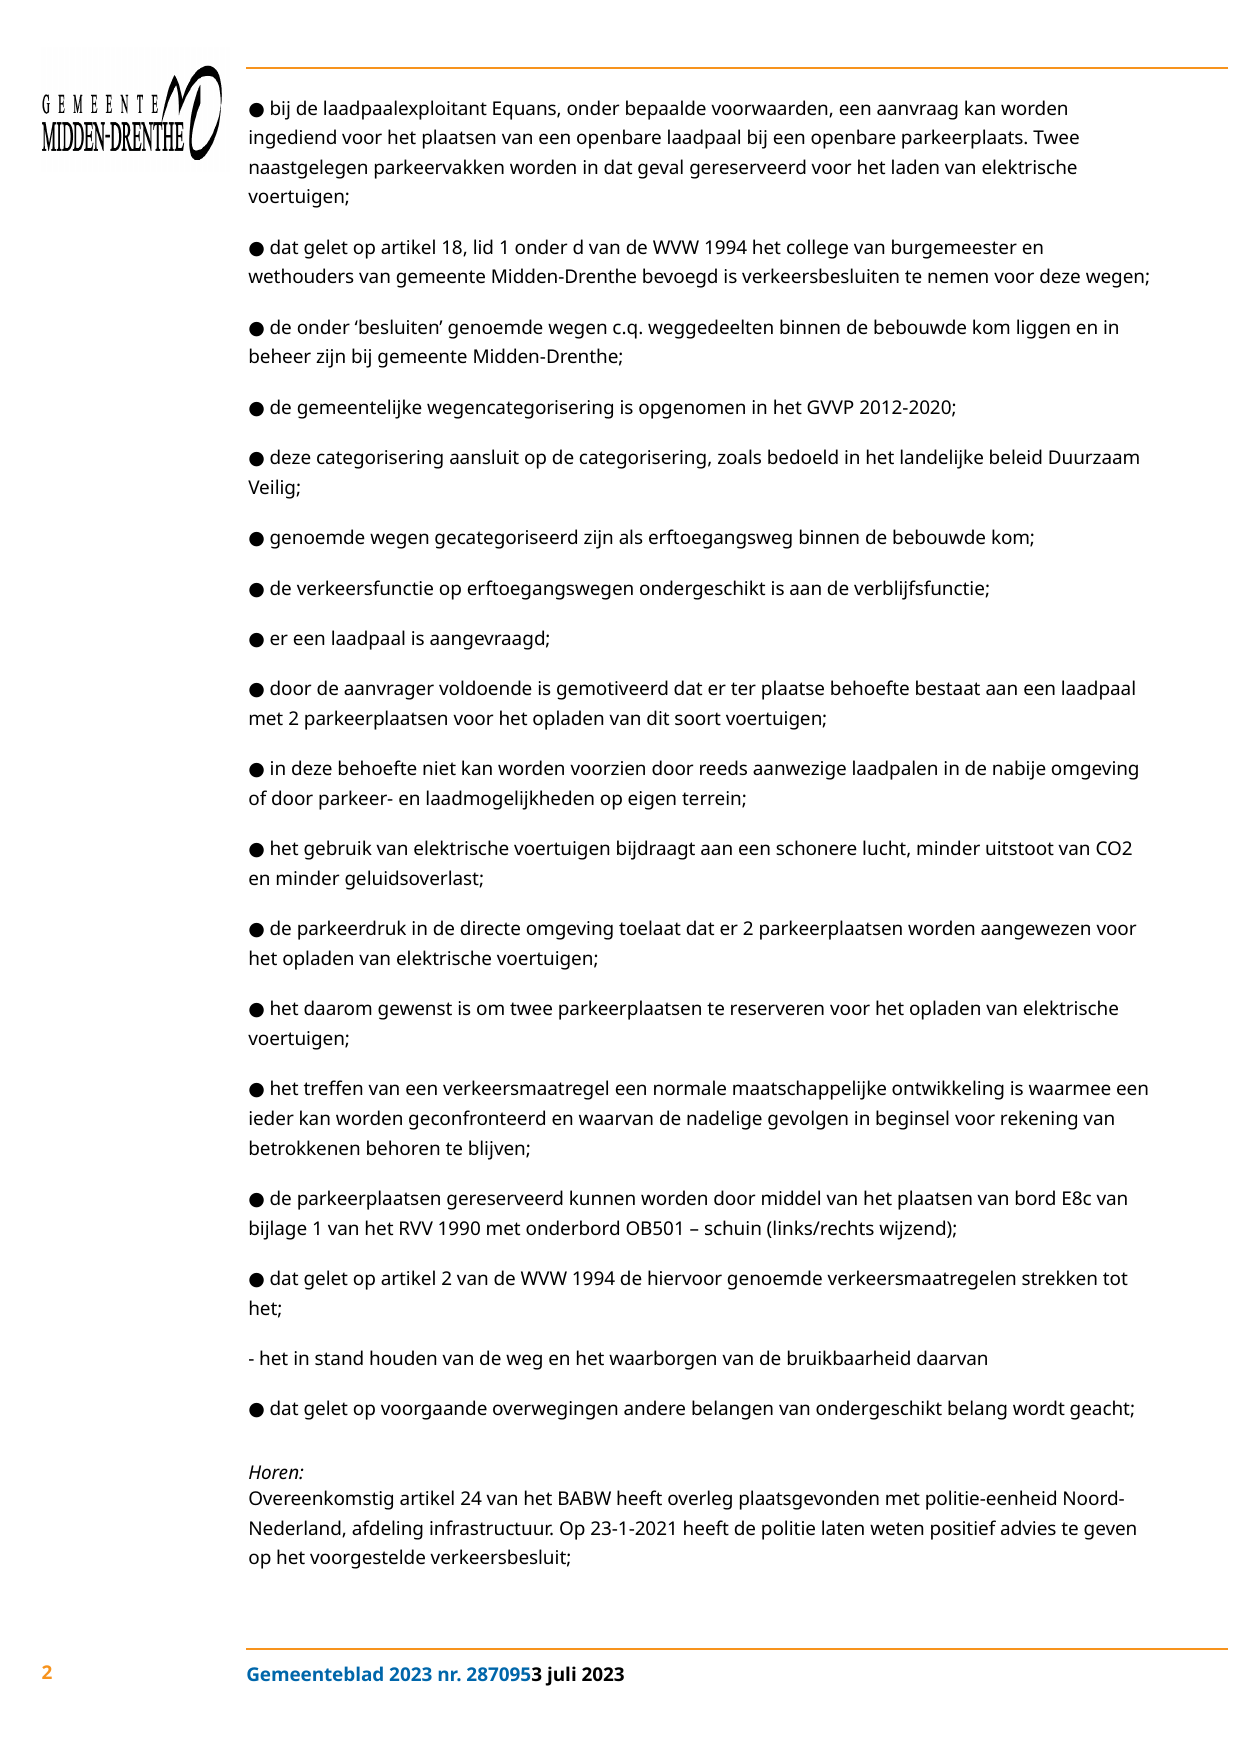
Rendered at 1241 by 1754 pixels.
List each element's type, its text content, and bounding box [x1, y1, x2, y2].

text ● dat gelet op voorgaande overwegingen andere belangen van ondergeschikt belang wordt geacht; [248, 1396, 1152, 1421]
text ● bij de laadpaalexploitant Equans, onder bepaalde voorwaarden, een aanvraag kan worden ingediend voor het plaatsen van een openbare laadpaal bij een openbare parkeerplaats. Twee naastgelegen parkeervakken worden in dat geval gereserveerd voor het laden van elektrische voertuigen; [248, 95, 1152, 209]
text ● het gebruik van elektrische voertuigen bijdraagt aan een schonere lucht, minder uitstoot van CO2 en minder geluidsoverlast; [248, 836, 1152, 891]
text ● het daarom gewenst is om twee parkeerplaatsen te reserveren voor het opladen van elektrische voertuigen; [248, 996, 1152, 1051]
text ● genoemde wegen gecategoriseerd zijn als erftoegangsweg binnen de bebouwde kom; [248, 524, 1152, 550]
text ● de parkeerdruk in de directe omgeving toelaat dat er 2 parkeerplaatsen worden aangewezen voor het opladen van elektrische voertuigen; [248, 916, 1152, 971]
text ● door de aanvrager voldoende is gemotiveerd dat er ter plaatse behoefte bestaat aan een laadpaal met 2 parkeerplaatsen voor het opladen van dit soort voertuigen; [248, 676, 1152, 731]
text ● de onder ‘besluiten’ genoemde wegen c.q. weggedeelten binnen de bebouwde kom liggen en in beheer zijn bij gemeente Midden-Drenthe; [248, 314, 1152, 369]
text ● deze categorisering aansluit op de categorisering, zoals bedoeld in het landelijke beleid Duurzaam Veilig; [248, 444, 1152, 500]
picture [41, 47, 231, 172]
text ● dat gelet op artikel 2 van de WVW 1994 de hiervoor genoemde verkeersmaatregelen strekken tot het; [248, 1265, 1152, 1321]
text ● de verkeersfunctie op erftoegangswegen ondergeschikt is aan de verblijfsfunctie; [248, 575, 1152, 601]
text ● de gemeentelijke wegencategorisering is opgenomen in het GVVP 2012-2020; [248, 394, 1152, 420]
text ● het treffen van een verkeersmaatregel een normale maatschappelijke ontwikkeling is waarmee een ieder kan worden geconfronteerd en waarvan de nadelige gevolgen in beginsel voor rekening van betrokkenen behoren te blijven; [248, 1076, 1152, 1161]
text ● dat gelet op artikel 18, lid 1 onder d van de WVW 1994 het college van burgemeester en wethouders van gemeente Midden-Drenthe bevoegd is verkeersbesluiten te nemen voor deze wegen; [248, 234, 1152, 289]
text ● in deze behoefte niet kan worden voorzien door reeds aanwezige laadpalen in de nabije omgeving of door parkeer- en laadmogelijkheden op eigen terrein; [248, 756, 1152, 811]
text - het in stand houden van de weg en het waarborgen van de bruikbaarheid daarvan [248, 1345, 1152, 1371]
text Horen: [248, 1459, 1152, 1485]
text ● er een laadpaal is aangevraagd; [248, 625, 1152, 651]
text ● de parkeerplaatsen gereserveerd kunnen worden door middel van het plaatsen van bord E8c van bijlage 1 van het RVV 1990 met onderbord OB501 – schuin (links/rechts wijzend); [248, 1185, 1152, 1241]
text Overeenkomstig artikel 24 van het BABW heeft overleg plaatsgevonden met politie-eenheid Noord-Nederland, afdeling infrastructuur. Op 23-1-2021 heeft de politie laten weten positief advies te geven op het voorgestelde verkeersbesluit; [248, 1485, 1152, 1570]
